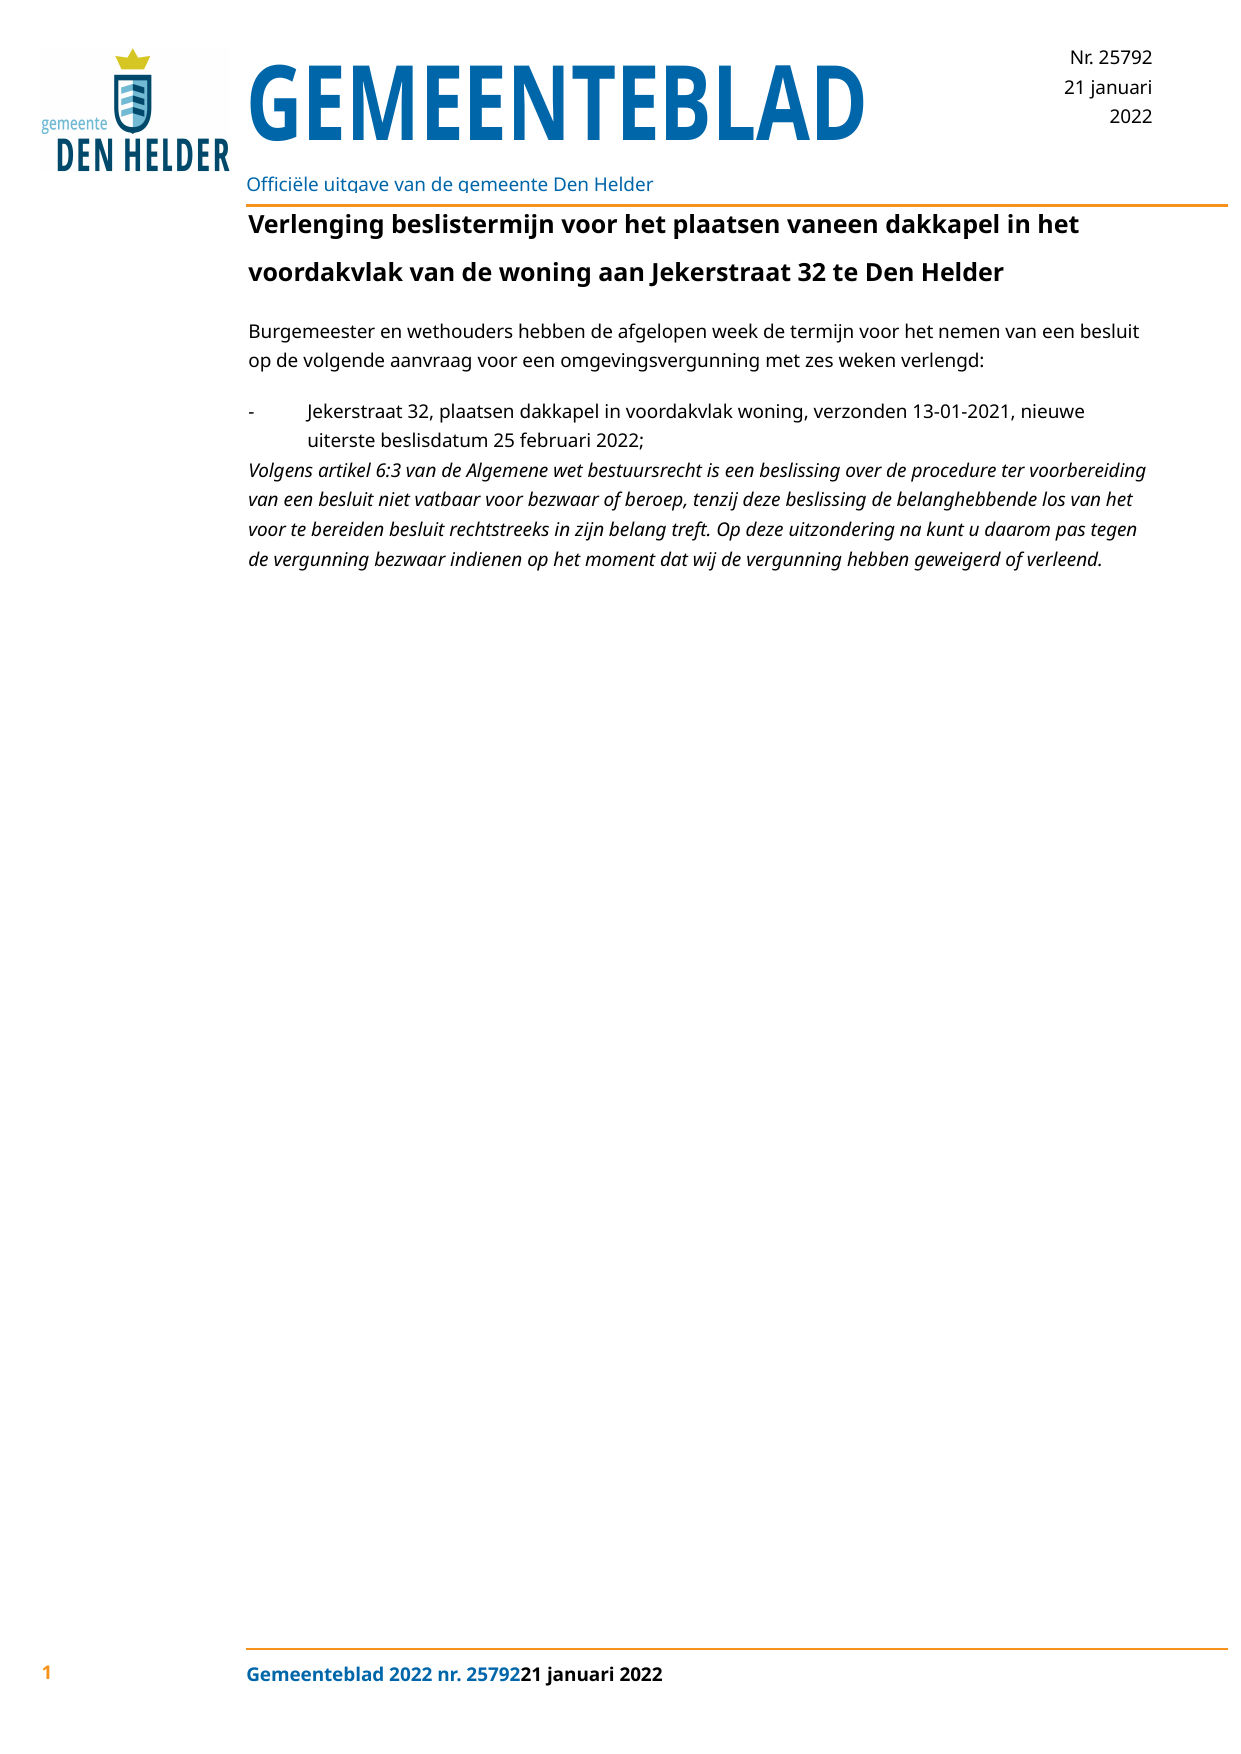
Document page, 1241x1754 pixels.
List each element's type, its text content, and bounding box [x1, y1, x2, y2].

list Jekerstraat 32, plaatsen dakkapel in voordakvlak woning, verzonden 13-01-2021, nieuwe uiterste beslisdatum 25 februari 2022; [248, 398, 1152, 453]
text Volgens artikel 6:3 van de Algemene wet bestuursrecht is een beslissing over de procedure ter voorbereiding van een besluit niet vatbaar voor bezwaar of beroep, tenzij deze beslissing de belanghebbende los van het voor te bereiden besluit rechtstreeks in zijn belang treft. Op deze uitzondering na kunt u daarom pas tegen de vergunning bezwaar indienen op het moment dat wij de vergunning hebben geweigerd of verleend. [248, 457, 1152, 572]
picture [182, 144, 187, 165]
picture [41, 47, 231, 172]
picture [220, 160, 224, 172]
text Burgemeester en wethouders hebben de afgelopen week de termijn voor het nemen van een besluit op de volgende aanvraag voor een omgevingsvergunning met zes weken verlengd: [248, 318, 1152, 373]
picture [130, 157, 135, 172]
picture [63, 144, 68, 165]
text Verlenging beslistermijn voor het plaatsen vaneen dakkapel in het voordakvlak van de woning aan Jekerstraat 32 te Den Helder [248, 207, 1152, 288]
picture [100, 154, 106, 172]
